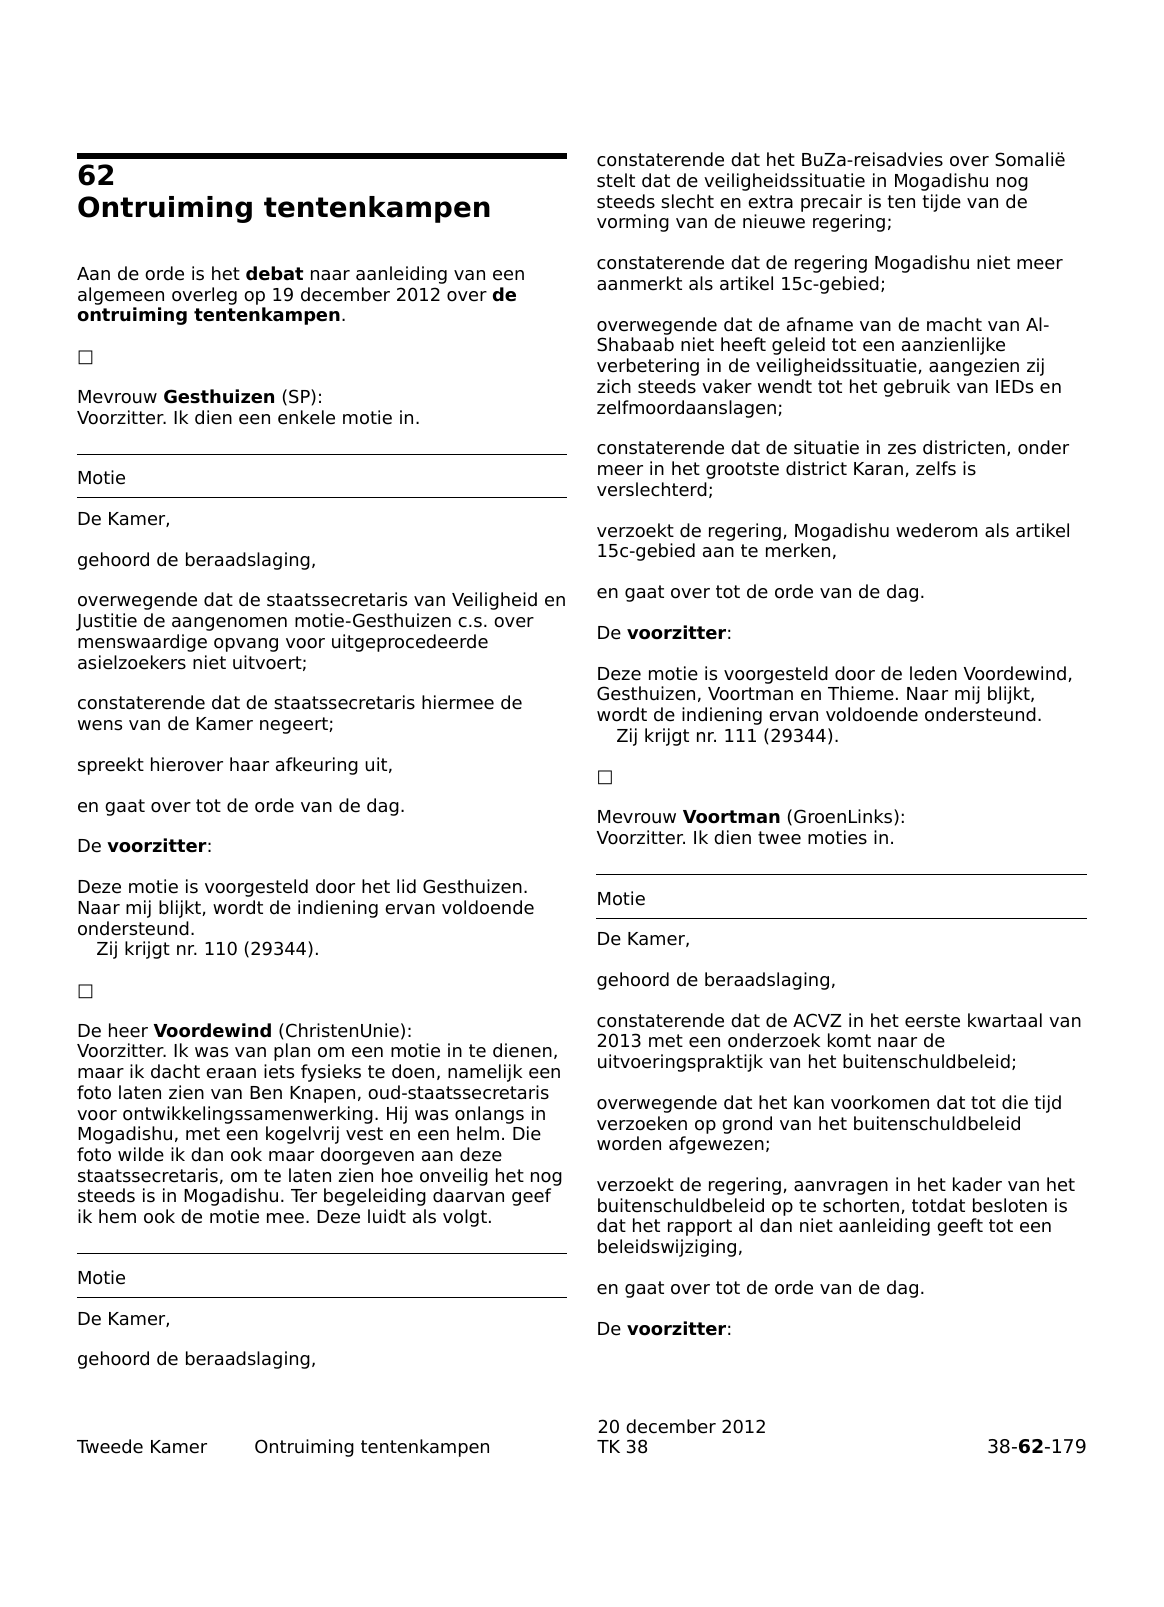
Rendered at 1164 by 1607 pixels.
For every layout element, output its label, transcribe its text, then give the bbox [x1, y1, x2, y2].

text Mevrouw Gesthuizen (SP): [77, 387, 567, 407]
text De voorzitter: [596, 1318, 1087, 1339]
text De heer Voordewind (ChristenUnie): [77, 1021, 567, 1041]
text gehoord de beraadslaging, [596, 970, 1087, 991]
text □ [77, 980, 567, 1001]
text overwegende dat de afname van de macht van Al-Shabaab niet heeft geleid tot een aanzienlijke verbetering in de veiligheidssituatie, aangezien zij zich steeds vaker wendt tot het gebruik van IEDs en zelfmoordaanslagen; [596, 314, 1087, 418]
text Voorzitter. Ik was van plan om een motie in te dienen, maar ik dacht eraan iets fysieks te doen, namelijk een foto laten zien van Ben Knapen, oud-staatssecretaris voor ontwikkelingssamenwerking. Hij was onlangs in Mogadishu, met een kogelvrij vest en een helm. Die foto wilde ik dan ook maar doorgeven aan deze staatssecretaris, om te laten zien hoe onveilig het nog steeds is in Mogadishu. Ter begeleiding daarvan geef ik hem ook de motie mee. Deze luidt als volgt. [77, 1041, 567, 1228]
text constaterende dat de ACVZ in het eerste kwartaal van 2013 met een onderzoek komt naar de uitvoeringspraktijk van het buitenschuldbeleid; [596, 1011, 1087, 1073]
text Aan de orde is het debat naar aanleiding van een algemeen overleg op 19 december 2012 over de ontruiming tentenkampen. [77, 264, 567, 326]
text en gaat over tot de orde van de dag. [596, 1278, 1087, 1298]
text overwegende dat de staatssecretaris van Veiligheid en Justitie de aangenomen motie-Gesthuizen c.s. over menswaardige opvang voor uitgeprocedeerde asielzoekers niet uitvoert; [77, 590, 567, 673]
text De Kamer, [77, 509, 567, 529]
text gehoord de beraadslaging, [77, 1349, 567, 1370]
text Zij krijgt nr. 110 (29344). [77, 939, 567, 960]
text De Kamer, [596, 929, 1087, 950]
text De Kamer, [77, 1308, 567, 1329]
text en gaat over tot de orde van de dag. [77, 795, 567, 816]
text constaterende dat het BuZa-reisadvies over Somalië stelt dat de veiligheidssituatie in Mogadishu nog steeds slecht en extra precair is ten tijde van de vorming van de nieuwe regering; [596, 150, 1087, 233]
text constaterende dat de situatie in zes districten, onder meer in het grootste district Karan, zelfs is verslechterd; [596, 438, 1087, 500]
text Motie [77, 468, 567, 489]
title 62 Ontruiming tentenkampen [77, 159, 567, 224]
text overwegende dat het kan voorkomen dat tot die tijd verzoeken op grond van het buitenschuldbeleid worden afgewezen; [596, 1093, 1087, 1155]
text Deze motie is voorgesteld door het lid Gesthuizen. Naar mij blijkt, wordt de indiening ervan voldoende ondersteund. [77, 877, 567, 939]
text Motie [596, 888, 1087, 909]
text spreekt hierover haar afkeuring uit, [77, 755, 567, 775]
text verzoekt de regering, aanvragen in het kader van het buitenschuldbeleid op te schorten, totdat besloten is dat het rapport al dan niet aanleiding geeft tot een beleidswijziging, [596, 1175, 1087, 1258]
text De voorzitter: [77, 836, 567, 857]
text □ [77, 346, 567, 367]
text constaterende dat de regering Mogadishu niet meer aanmerkt als artikel 15c-gebied; [596, 253, 1087, 294]
text gehoord de beraadslaging, [77, 549, 567, 570]
text Motie [77, 1268, 567, 1288]
text Zij krijgt nr. 111 (29344). [596, 726, 1087, 746]
text Deze motie is voorgesteld door de leden Voordewind, Gesthuizen, Voortman en Thieme. Naar mij blijkt, wordt de indiening ervan voldoende ondersteund. [596, 663, 1087, 726]
text verzoekt de regering, Mogadishu wederom als artikel 15c-gebied aan te merken, [596, 520, 1087, 562]
text Voorzitter. Ik dien twee moties in. [596, 828, 1087, 848]
text De voorzitter: [596, 623, 1087, 643]
text constaterende dat de staatssecretaris hiermee de wens van de Kamer negeert; [77, 693, 567, 735]
text Mevrouw Voortman (GroenLinks): [596, 807, 1087, 828]
text Voorzitter. Ik dien een enkele motie in. [77, 407, 567, 428]
text □ [596, 766, 1087, 787]
text en gaat over tot de orde van de dag. [596, 582, 1087, 603]
